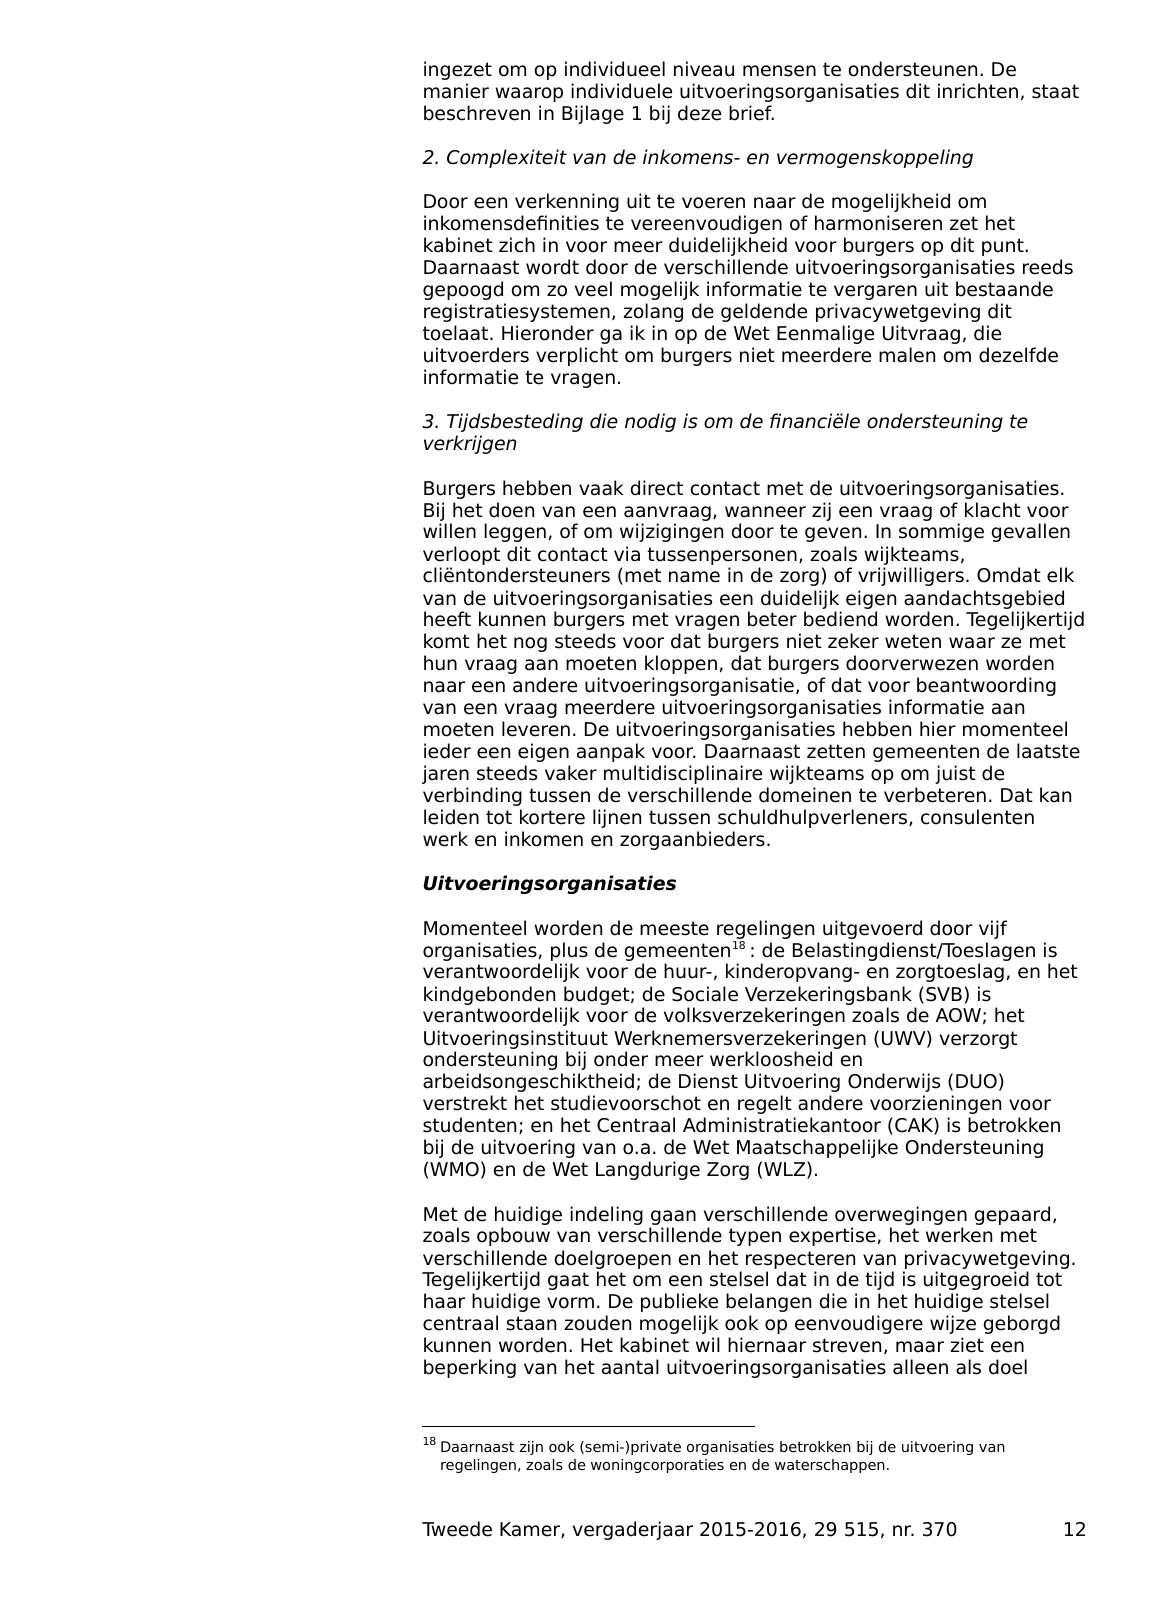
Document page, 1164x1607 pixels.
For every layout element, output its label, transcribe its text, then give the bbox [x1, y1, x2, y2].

text Daarnaast zijn ook (semi-)private organisaties betrokken bij de uitvoering van regelingen, zoals de woningcorporaties en de waterschappen. [422, 1435, 1087, 1474]
subtitle 3. Tijdsbesteding die nodig is om de financiële ondersteuning te verkrijgen [422, 411, 1087, 455]
text Door een verkenning uit te voeren naar de mogelijkheid om inkomensdefinities te vereenvoudigen of harmoniseren zet het kabinet zich in voor meer duidelijkheid voor burgers op dit punt. Daarnaast wordt door de verschillende uitvoeringsorganisaties reeds gepoogd om zo veel mogelijk informatie te vergaren uit bestaande registratiesystemen, zolang de geldende privacywetgeving dit toelaat. Hieronder ga ik in op de Wet Eenmalige Uitvraag, die uitvoerders verplicht om burgers niet meerdere malen om dezelfde informatie te vragen. [422, 191, 1087, 389]
text Met de huidige indeling gaan verschillende overwegingen gepaard, zoals opbouw van verschillende typen expertise, het werken met verschillende doelgroepen en het respecteren van privacywetgeving. Tegelijkertijd gaat het om een stelsel dat in de tijd is uitgegroeid tot haar huidige vorm. De publieke belangen die in het huidige stelsel centraal staan zouden mogelijk ook op eenvoudigere wijze geborgd kunnen worden. Het kabinet wil hiernaar streven, maar ziet een beperking van het aantal uitvoeringsorganisaties alleen als doel [422, 1203, 1087, 1379]
text ingezet om op individueel niveau mensen te ondersteunen. De manier waarop individuele uitvoeringsorganisaties dit inrichten, staat beschreven in Bijlage 1 bij deze brief. [422, 59, 1087, 125]
text Burgers hebben vaak direct contact met de uitvoeringsorganisaties. Bij het doen van een aanvraag, wanneer zij een vraag of klacht voor willen leggen, of om wijzigingen door te geven. In sommige gevallen verloopt dit contact via tussenpersonen, zoals wijkteams, cliëntondersteuners (met name in de zorg) of vrijwilligers. Omdat elk van de uitvoeringsorganisaties een duidelijk eigen aandachtsgebied heeft kunnen burgers met vragen beter bediend worden. Tegelijkertijd komt het nog steeds voor dat burgers niet zeker weten waar ze met hun vraag aan moeten kloppen, dat burgers doorverwezen worden naar een andere uitvoeringsorganisatie, of dat voor beantwoording van een vraag meerdere uitvoeringsorganisaties informatie aan moeten leveren. De uitvoeringsorganisaties hebben hier momenteel ieder een eigen aanpak voor. Daarnaast zetten gemeenten de laatste jaren steeds vaker multidisciplinaire wijkteams op om juist de verbinding tussen de verschillende domeinen te verbeteren. Dat kan leiden tot kortere lijnen tussen schuldhulpverleners, consulenten werk en inkomen en zorgaanbieders. [422, 477, 1087, 851]
subtitle 2. Complexiteit van de inkomens- en vermogenskoppeling [422, 147, 1087, 169]
text Momenteel worden de meeste regelingen uitgevoerd door vijf organisaties, plus de gemeenten: de Belastingdienst/Toeslagen is verantwoordelijk voor de huur-, kinderopvang- en zorgtoeslag, en het kindgebonden budget; de Sociale Verzekeringsbank (SVB) is verantwoordelijk voor de volksverzekeringen zoals de AOW; het Uitvoeringsinstituut Werknemersverzekeringen (UWV) verzorgt ondersteuning bij onder meer werkloosheid en arbeidsongeschiktheid; de Dienst Uitvoering Onderwijs (DUO) verstrekt het studievoorschot en regelt andere voorzieningen voor studenten; en het Centraal Administratiekantoor (CAK) is betrokken bij de uitvoering van o.a. de Wet Maatschappelijke Ondersteuning (WMO) en de Wet Langdurige Zorg (WLZ). [422, 917, 1087, 1181]
subtitle Uitvoeringsorganisaties [422, 873, 1087, 895]
